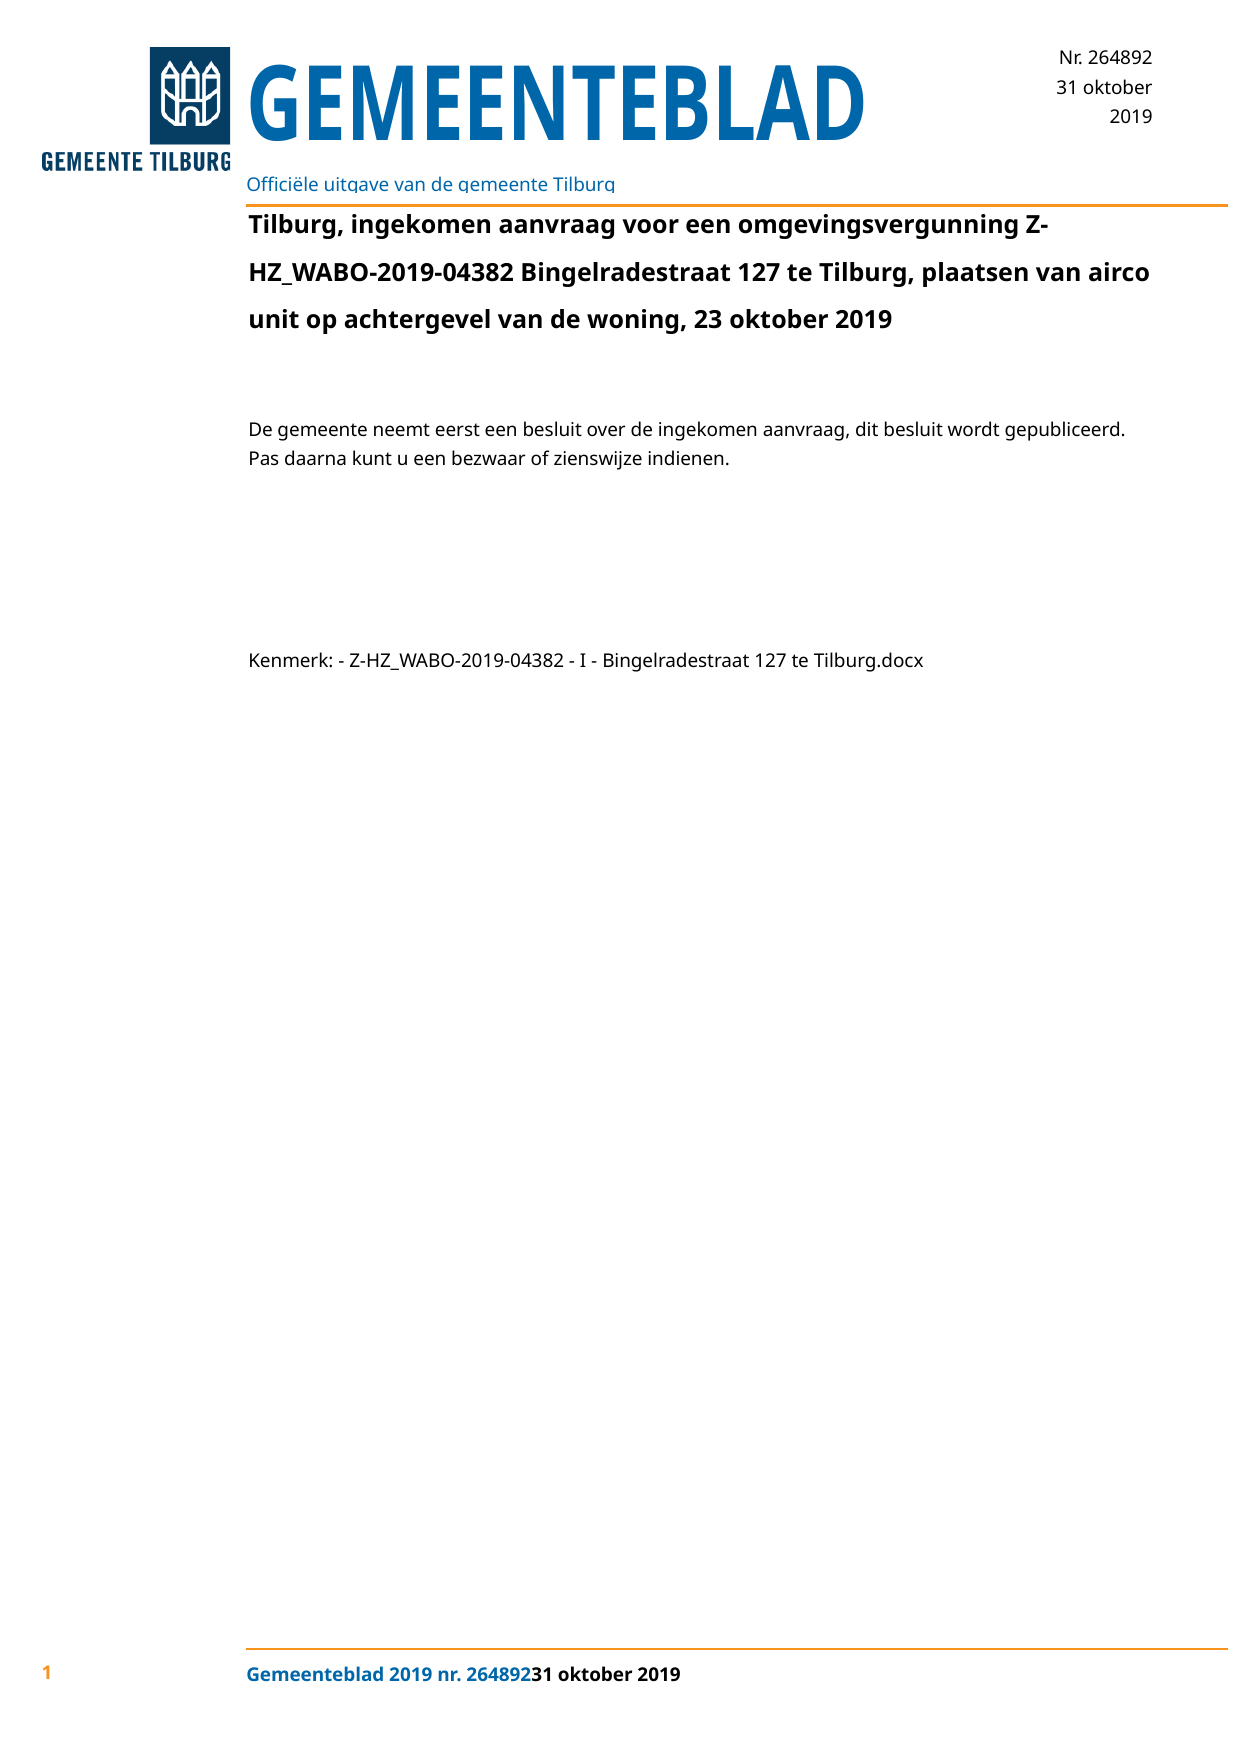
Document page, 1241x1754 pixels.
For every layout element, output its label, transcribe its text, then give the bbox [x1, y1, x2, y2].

text De gemeente neemt eerst een besluit over de ingekomen aanvraag, dit besluit wordt gepubliceerd. Pas daarna kunt u een bezwaar of zienswijze indienen. [248, 416, 1152, 471]
text Tilburg, ingekomen aanvraag voor een omgevingsvergunning Z-HZ_WABO-2019-04382 Bingelradestraat 127 te Tilburg, plaatsen van airco unit op achtergevel van de woning, 23 oktober 2019 [248, 207, 1152, 336]
text Kenmerk: - Z-HZ_WABO-2019-04382 - I - Bingelradestraat 127 te Tilburg.docx [248, 647, 1152, 673]
picture [41, 47, 231, 172]
